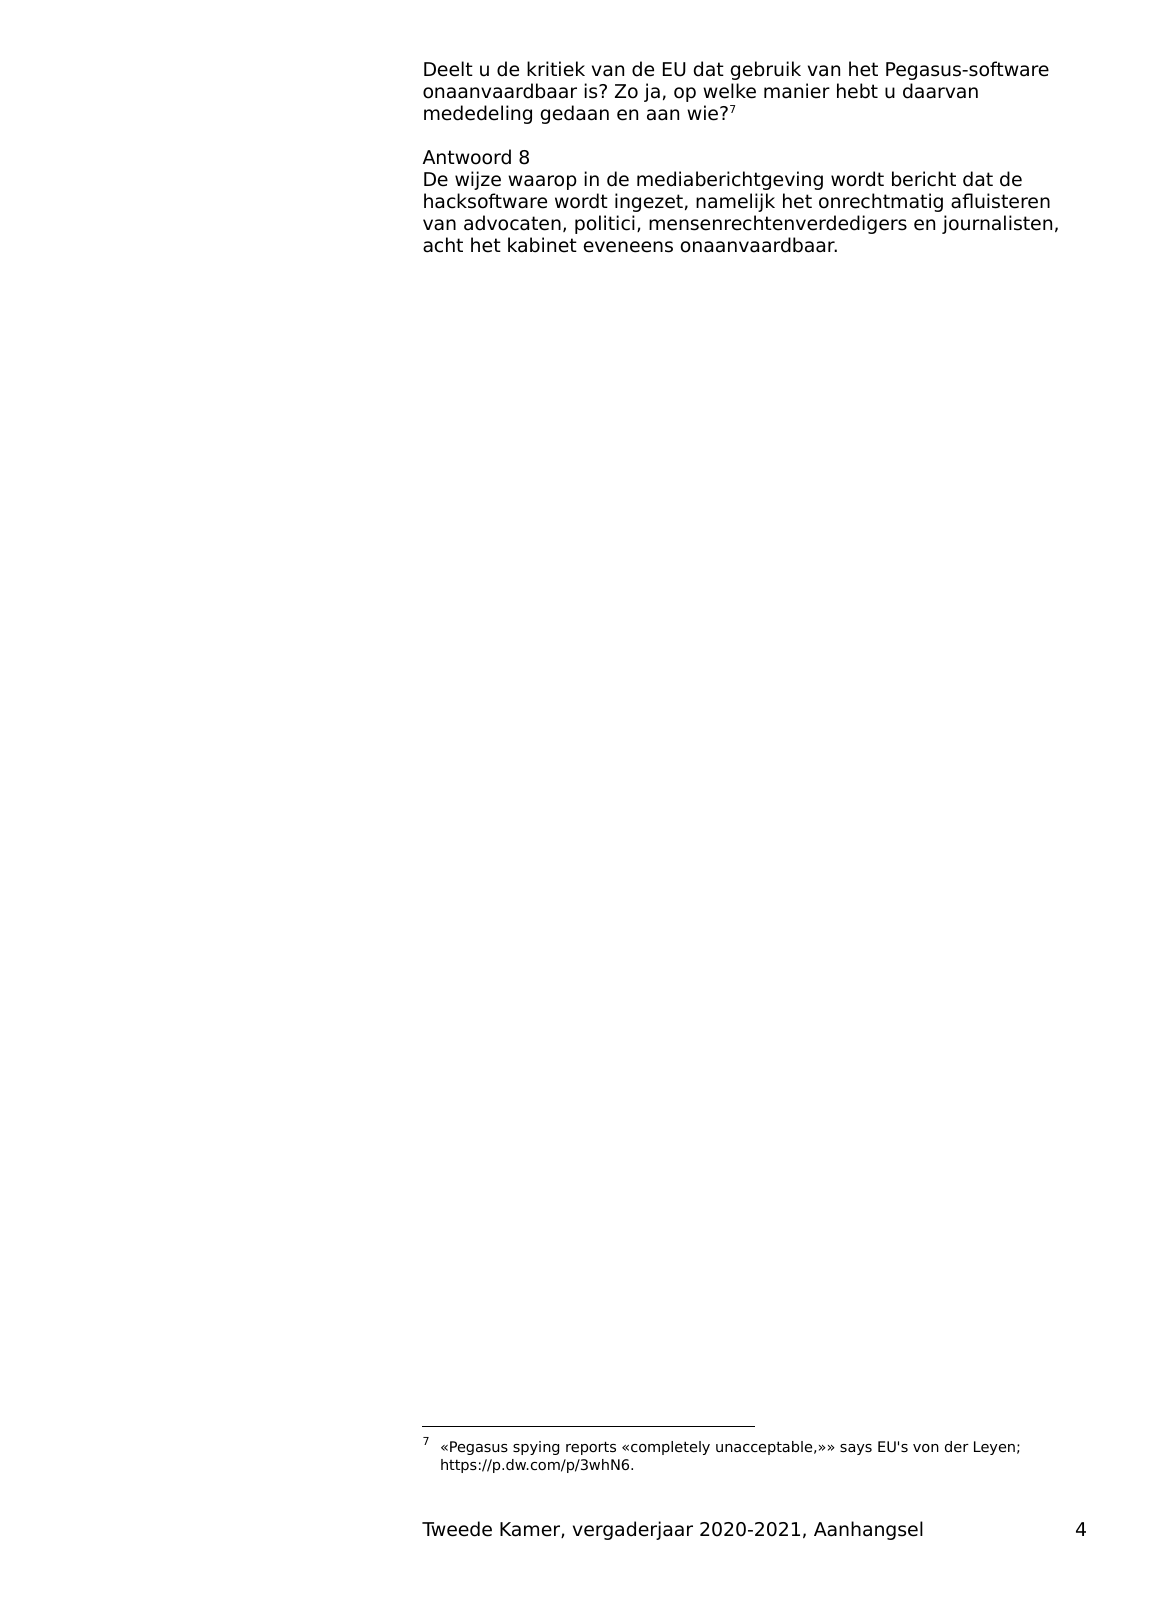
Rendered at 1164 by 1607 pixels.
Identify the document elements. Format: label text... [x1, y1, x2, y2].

text Antwoord 8 [422, 147, 1087, 169]
text Deelt u de kritiek van de EU dat gebruik van het Pegasus-software onaanvaardbaar is? Zo ja, op welke manier hebt u daarvan mededeling gedaan en aan wie? [422, 59, 1087, 125]
text De wijze waarop in de mediaberichtgeving wordt bericht dat de hacksoftware wordt ingezet, namelijk het onrechtmatig afluisteren van advocaten, politici, mensenrechtenverdedigers en journalisten, acht het kabinet eveneens onaanvaardbaar. [422, 169, 1087, 257]
text «Pegasus spying reports «completely unacceptable,»» says EU's von der Leyen; https://p.dw.com/p/3whN6. [422, 1435, 1087, 1474]
